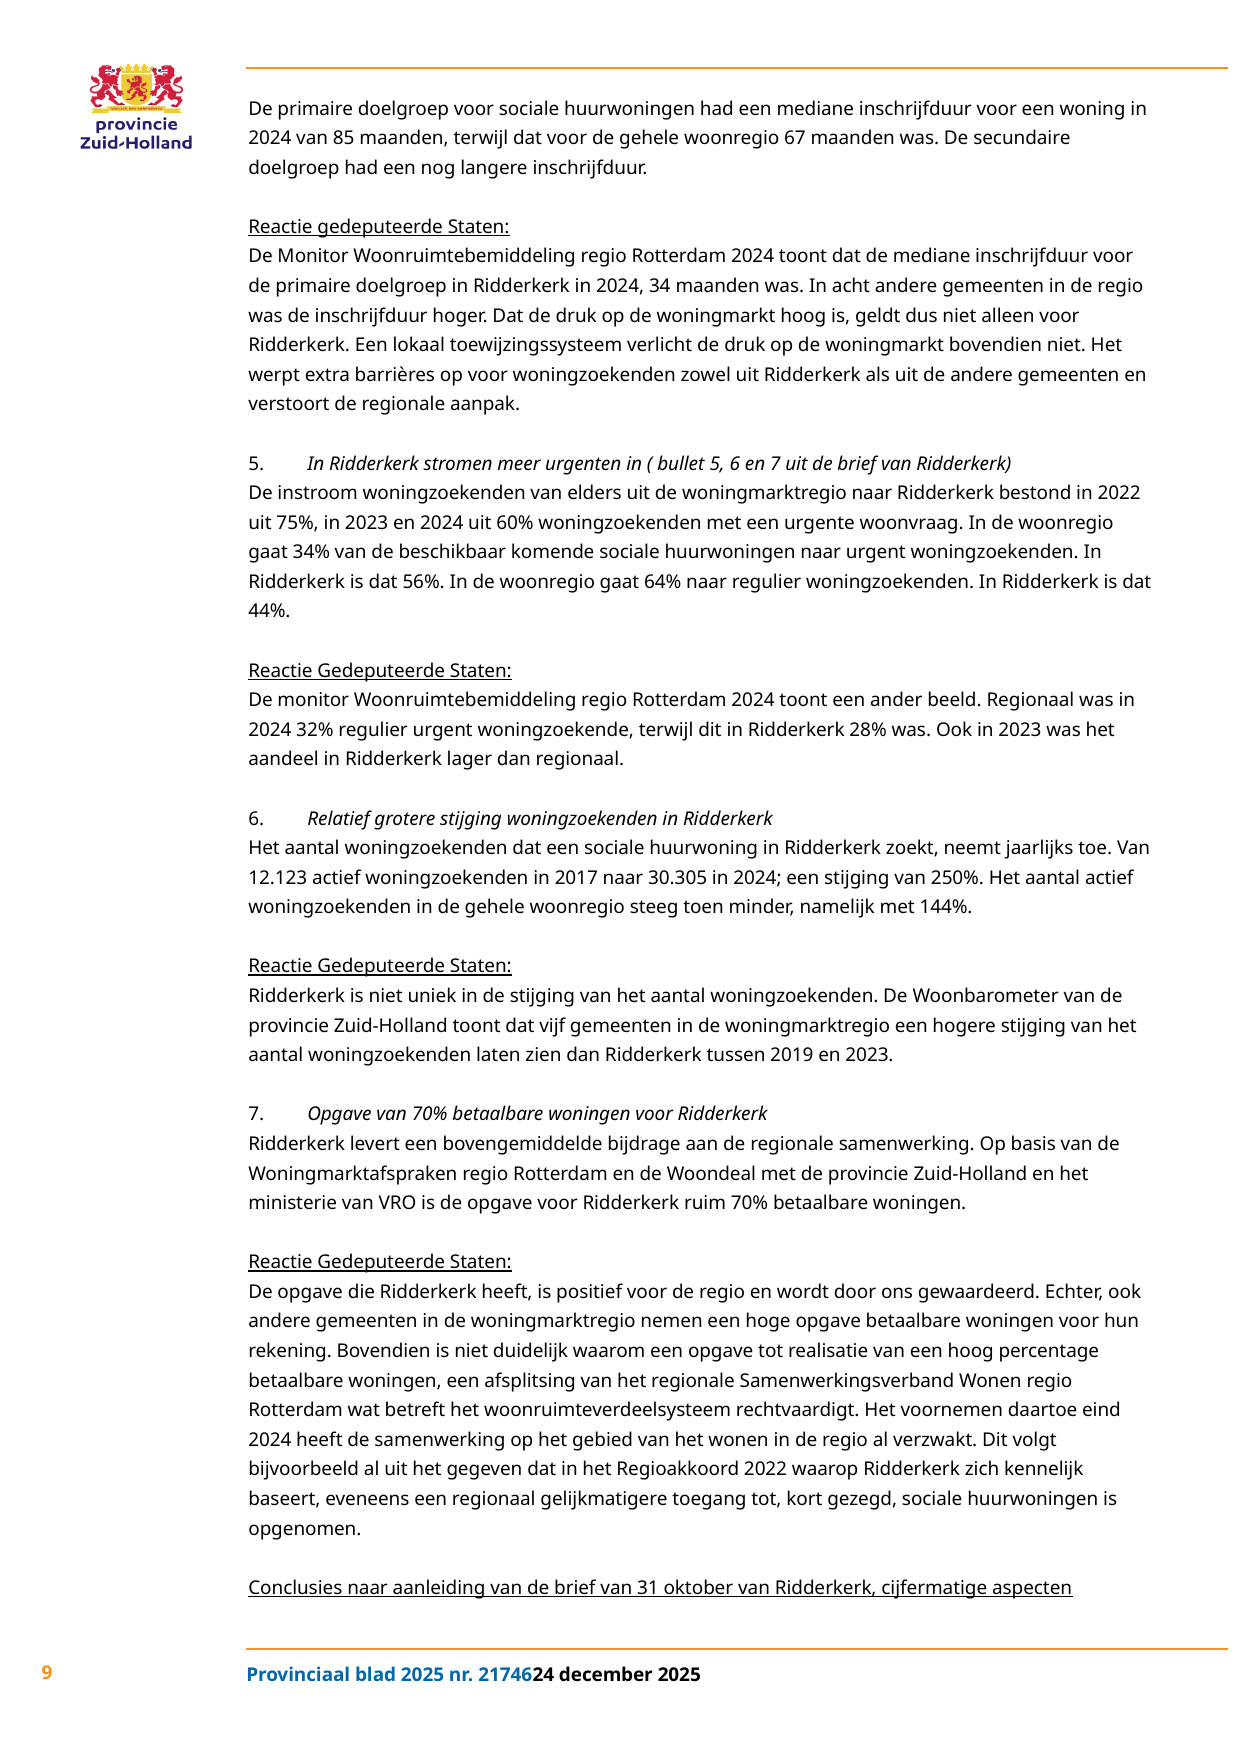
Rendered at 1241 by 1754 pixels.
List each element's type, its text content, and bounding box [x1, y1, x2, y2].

text De opgave die Ridderkerk heeft, is positief voor de regio en wordt door ons gewaardeerd. Echter, ook andere gemeenten in de woningmarktregio nemen een hoge opgave betaalbare woningen voor hun rekening. Bovendien is niet duidelijk waarom een opgave tot realisatie van een hoog percentage betaalbare woningen, een afsplitsing van het regionale Samenwerkingsverband Wonen regio Rotterdam wat betreft het woonruimteverdeelsysteem rechtvaardigt. Het voornemen daartoe eind 2024 heeft de samenwerking op het gebied van het wonen in de regio al verzwakt. Dit volgt bijvoorbeeld al uit het gegeven dat in het Regioakkoord 2022 waarop Ridderkerk zich kennelijk baseert, eveneens een regionaal gelijkmatigere toegang tot, kort gezegd, sociale huurwoningen is opgenomen. [248, 1278, 1152, 1541]
text De instroom woningzoekenden van elders uit de woningmarktregio naar Ridderkerk bestond in 2022 uit 75%, in 2023 en 2024 uit 60% woningzoekenden met een urgente woonvraag. In de woonregio gaat 34% van de beschikbaar komende sociale huurwoningen naar urgent woningzoekenden. In Ridderkerk is dat 56%. In de woonregio gaat 64% naar regulier woningzoekenden. In Ridderkerk is dat 44%. [248, 479, 1152, 623]
text Ridderkerk levert een bovengemiddelde bijdrage aan de regionale samenwerking. Op basis van de Woningmarktafspraken regio Rotterdam en de Woondeal met de provincie Zuid-Holland en het ministerie van VRO is de opgave voor Ridderkerk ruim 70% betaalbare woningen. [248, 1130, 1152, 1215]
text Reactie Gedeputeerde Staten: [248, 953, 1152, 978]
text Reactie Gedeputeerde Staten: [248, 1248, 1152, 1274]
list Opgave van 70% betaalbare woningen voor Ridderkerk [248, 1101, 1152, 1126]
text De primaire doelgroep voor sociale huurwoningen had een mediane inschrijfduur voor een woning in 2024 van 85 maanden, terwijl dat voor de gehele woonregio 67 maanden was. De secundaire doelgroep had een nog langere inschrijfduur. [248, 95, 1152, 180]
list Relatief grotere stijging woningzoekenden in Ridderkerk [248, 805, 1152, 831]
text Reactie Gedeputeerde Staten: [248, 657, 1152, 683]
list In Ridderkerk stromen meer urgenten in ( bullet 5, 6 en 7 uit de brief van Ridderkerk) [248, 450, 1152, 476]
picture [41, 47, 231, 172]
text De monitor Woonruimtebemiddeling regio Rotterdam 2024 toont een ander beeld. Regionaal was in 2024 32% regulier urgent woningzoekende, terwijl dit in Ridderkerk 28% was. Ook in 2023 was het aandeel in Ridderkerk lager dan regionaal. [248, 686, 1152, 771]
text Conclusies naar aanleiding van de brief van 31 oktober van Ridderkerk, cijfermatige aspecten [248, 1574, 1152, 1600]
text De Monitor Woonruimtebemiddeling regio Rotterdam 2024 toont dat de mediane inschrijfduur voor de primaire doelgroep in Ridderkerk in 2024, 34 maanden was. In acht andere gemeenten in de regio was de inschrijfduur hoger. Dat de druk op de woningmarkt hoog is, geldt dus niet alleen voor Ridderkerk. Een lokaal toewijzingssysteem verlicht de druk op de woningmarkt bovendien niet. Het werpt extra barrières op voor woningzoekenden zowel uit Ridderkerk als uit de andere gemeenten en verstoort de regionale aanpak. [248, 243, 1152, 416]
text Ridderkerk is niet uniek in de stijging van het aantal woningzoekenden. De Woonbarometer van de provincie Zuid-Holland toont dat vijf gemeenten in de woningmarktregio een hogere stijging van het aantal woningzoekenden laten zien dan Ridderkerk tussen 2019 en 2023. [248, 982, 1152, 1067]
text Reactie gedeputeerde Staten: [248, 213, 1152, 239]
text Het aantal woningzoekenden dat een sociale huurwoning in Ridderkerk zoekt, neemt jaarlijks toe. Van 12.123 actief woningzoekenden in 2017 naar 30.305 in 2024; een stijging van 250%. Het aantal actief woningzoekenden in de gehele woonregio steeg toen minder, namelijk met 144%. [248, 834, 1152, 919]
